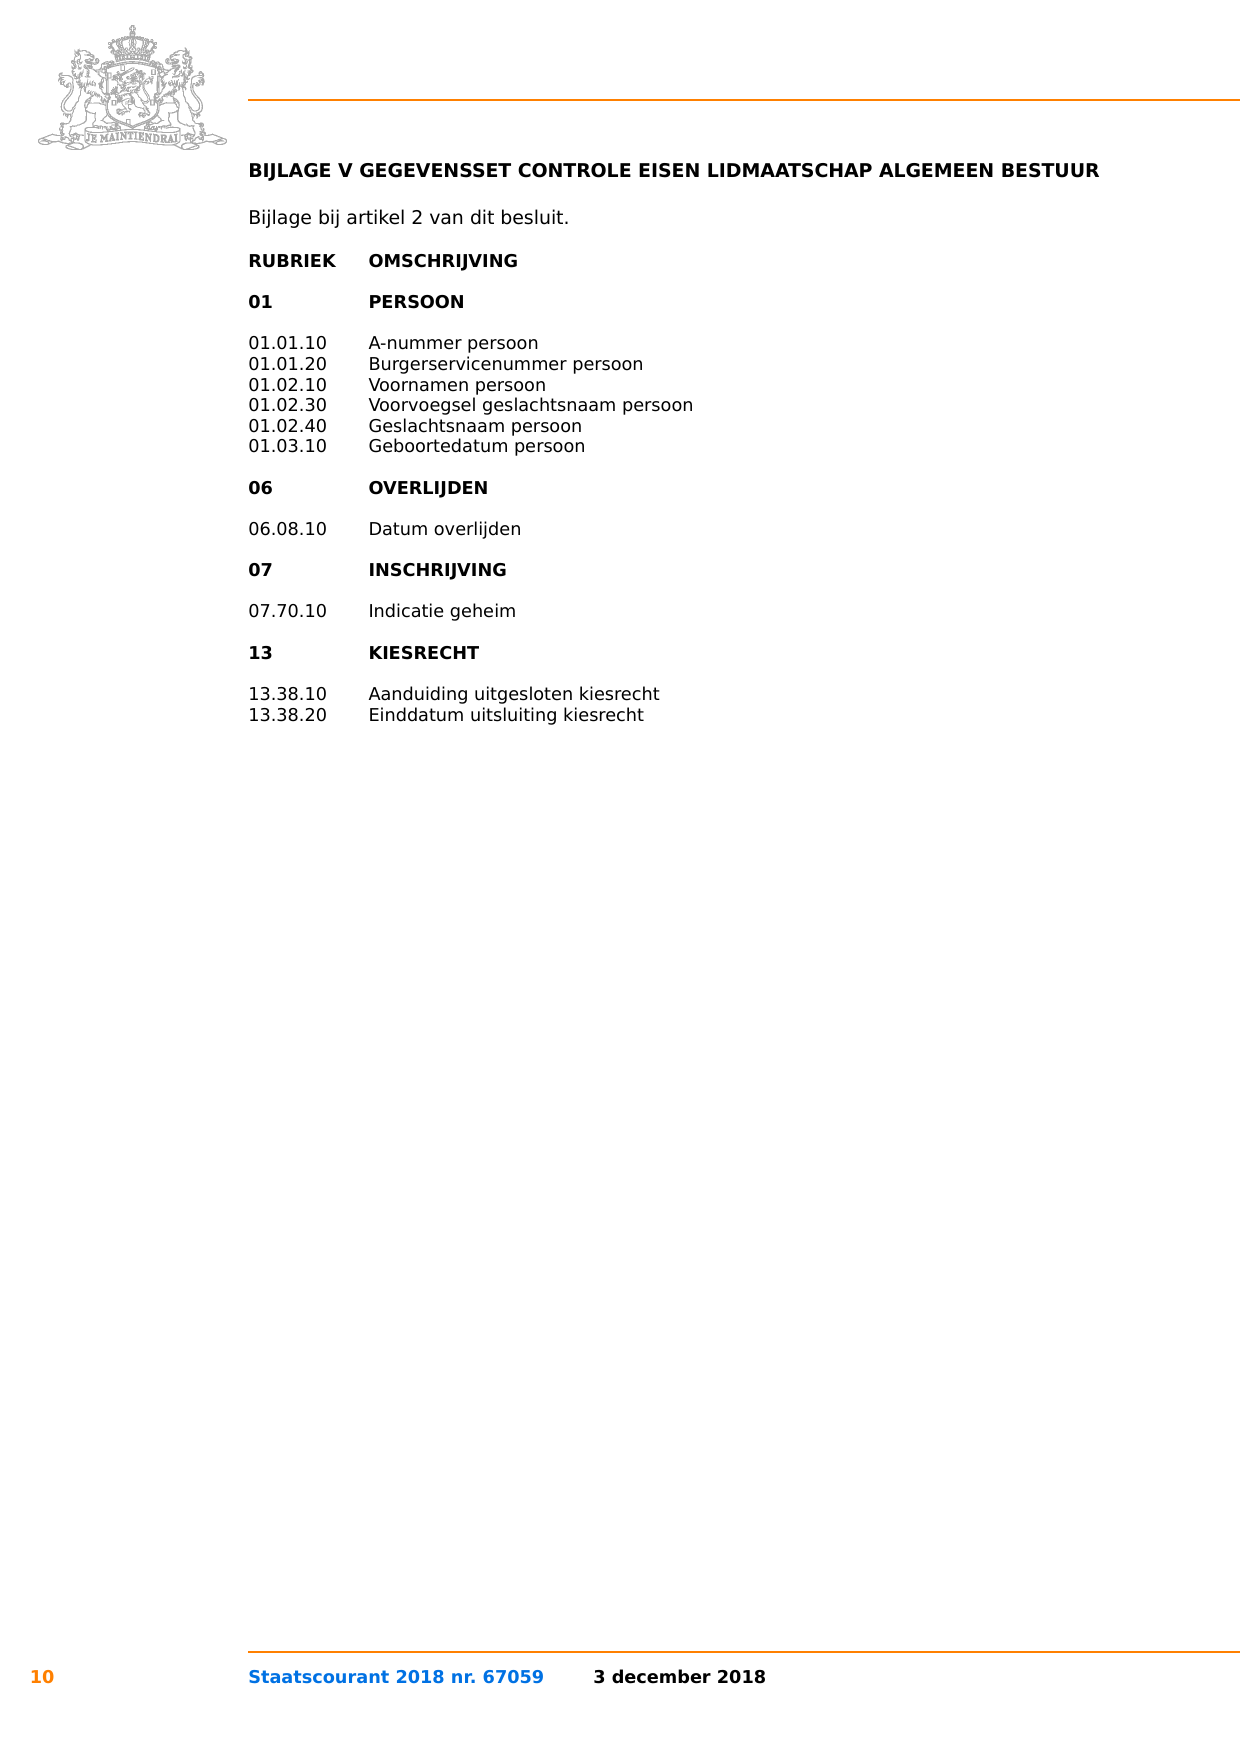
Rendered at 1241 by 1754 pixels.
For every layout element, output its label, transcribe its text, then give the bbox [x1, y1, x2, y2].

table_cell [248, 271, 362, 292]
table_cell 07 [248, 560, 362, 581]
table_cell [248, 663, 362, 684]
table_cell Einddatum uitsluiting kiesrecht [363, 705, 1163, 725]
text Bijlage bij artikel 2 van dit besluit. [248, 207, 1163, 229]
table_cell Burgerservicenummer persoon [363, 354, 1163, 374]
table_header RUBRIEK [248, 251, 362, 271]
table_cell 13 [248, 643, 362, 663]
table_cell Geslachtsnaam persoon [363, 416, 1163, 436]
table_cell 06.08.10 [248, 519, 362, 539]
table_cell A-nummer persoon [363, 333, 1163, 354]
table_cell Voorvoegsel geslachtsnaam persoon [363, 395, 1163, 416]
table_cell [363, 622, 1163, 643]
table_cell 01.02.40 [248, 416, 362, 436]
table_cell [363, 663, 1163, 684]
table_cell PERSOON [363, 292, 1163, 313]
table_cell Datum overlijden [363, 519, 1163, 539]
table_cell OVERLIJDEN [363, 478, 1163, 498]
table_cell [248, 622, 362, 643]
table_cell [363, 498, 1163, 519]
table_header OMSCHRIJVING [363, 251, 1163, 271]
table_cell INSCHRIJVING [363, 560, 1163, 581]
table_cell [363, 540, 1163, 560]
table_cell 01.02.30 [248, 395, 362, 416]
table_cell 01.02.10 [248, 375, 362, 395]
table_cell KIESRECHT [363, 643, 1163, 663]
table_cell [363, 271, 1163, 292]
picture [38, 25, 227, 150]
table_cell Geboortedatum persoon [363, 436, 1163, 457]
table_cell [248, 457, 362, 478]
table_cell [248, 581, 362, 601]
table_cell [248, 313, 362, 333]
table_cell [363, 457, 1163, 478]
table_cell 01.01.10 [248, 333, 362, 354]
table_cell 01.03.10 [248, 436, 362, 457]
table_cell 01.01.20 [248, 354, 362, 374]
table_cell [363, 581, 1163, 601]
table_cell Aanduiding uitgesloten kiesrecht [363, 684, 1163, 704]
table_cell 13.38.10 [248, 684, 362, 704]
table_cell 07.70.10 [248, 601, 362, 622]
table_cell 01 [248, 292, 362, 313]
subtitle BIJLAGE V GEGEVENSSET CONTROLE EISEN LIDMAATSCHAP ALGEMEEN BESTUUR [248, 160, 1163, 182]
table_cell Voornamen persoon [363, 375, 1163, 395]
table_cell Indicatie geheim [363, 601, 1163, 622]
table_cell 13.38.20 [248, 705, 362, 725]
table_cell 06 [248, 478, 362, 498]
table_cell [248, 540, 362, 560]
table_cell [248, 498, 362, 519]
table_cell [363, 313, 1163, 333]
